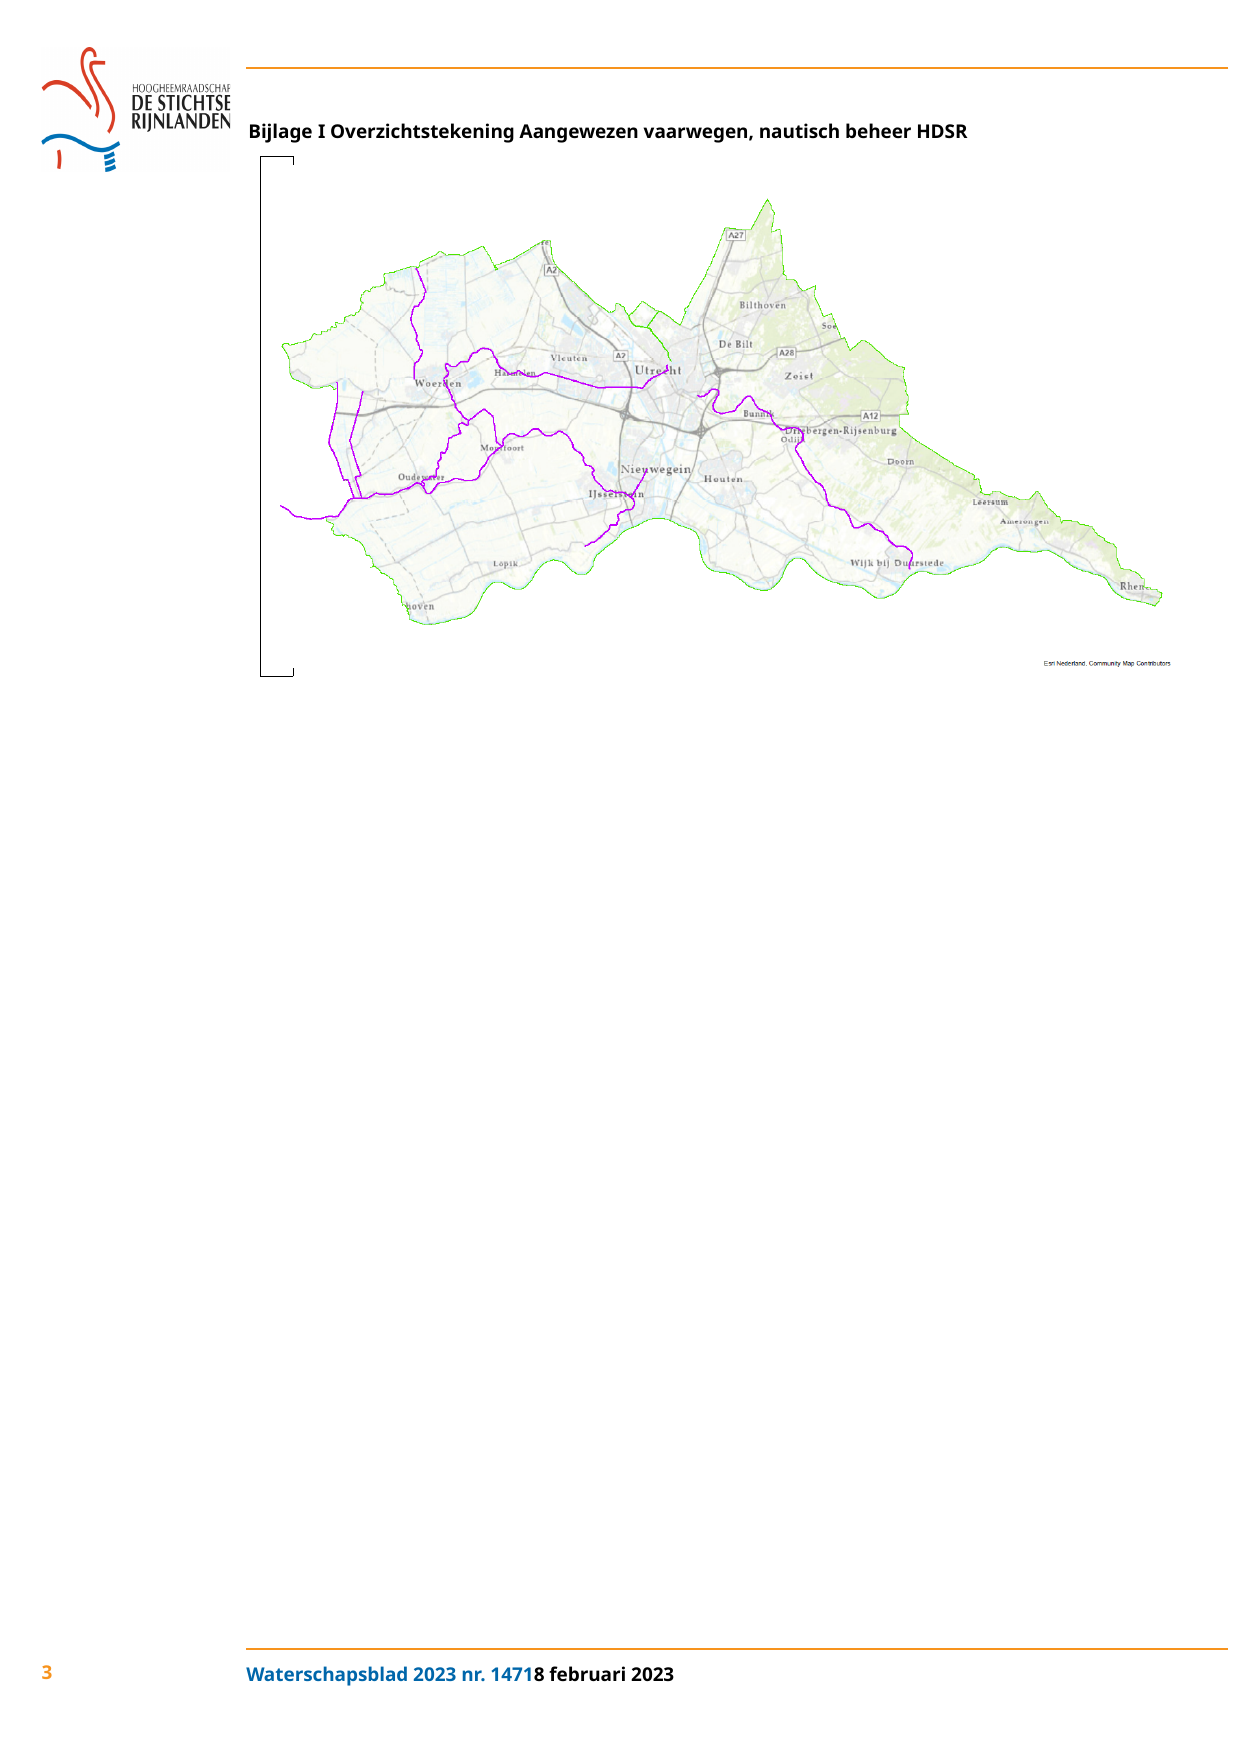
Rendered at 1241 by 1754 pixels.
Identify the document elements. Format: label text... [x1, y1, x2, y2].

picture [41, 47, 231, 172]
picture [268, 165, 1173, 668]
text Bijlage I Overzichtstekening Aangewezen vaarwegen, nautisch beheer HDSR [248, 116, 1152, 144]
